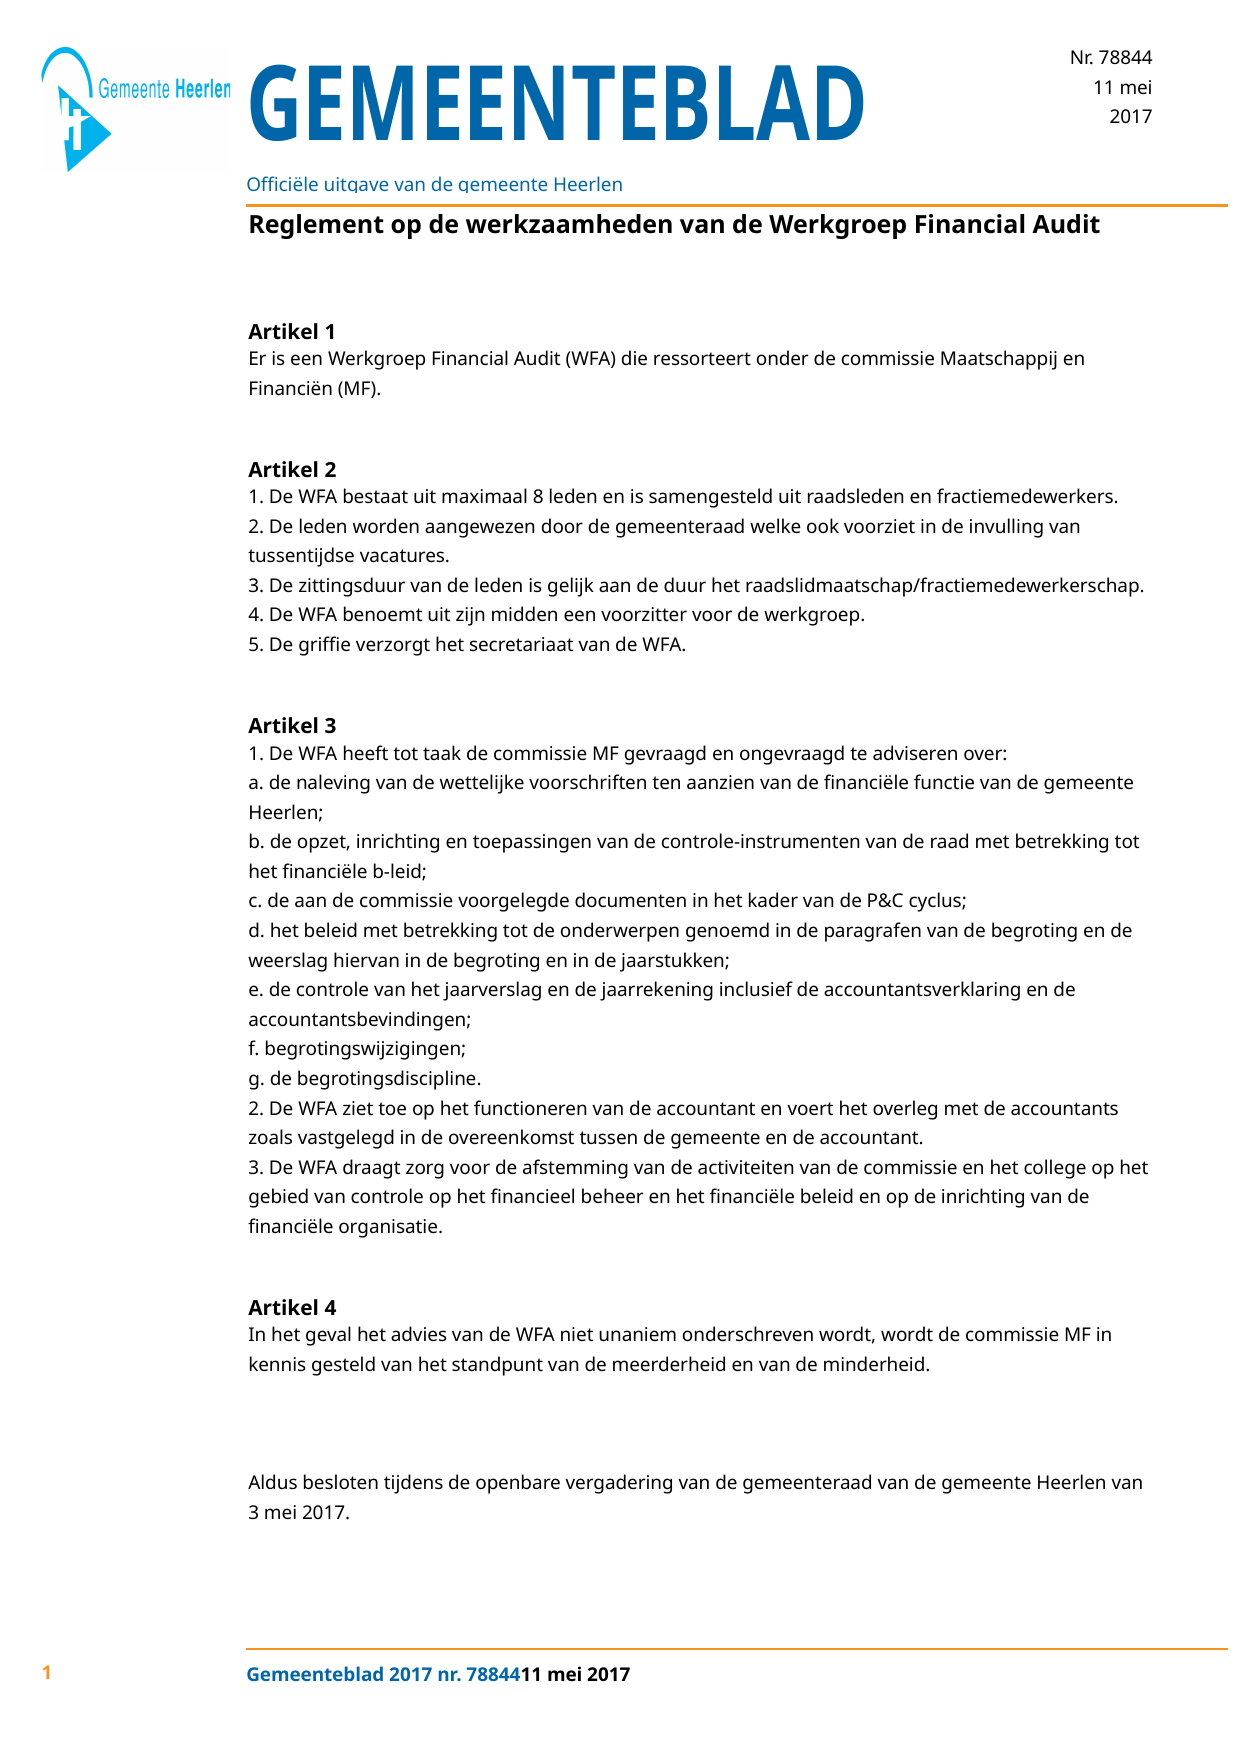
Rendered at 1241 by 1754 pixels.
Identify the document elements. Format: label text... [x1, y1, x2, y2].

text 5. De griffie verzorgt het secretariaat van de WFA. [248, 631, 1152, 657]
text Artikel 1 [248, 317, 1152, 345]
text b. de opzet, inrichting en toepassingen van de controle-instrumenten van de raad met betrekking tot het financiële b-leid; [248, 828, 1152, 884]
text 1. De WFA bestaat uit maximaal 8 leden en is samengesteld uit raadsleden en fractiemedewerkers. [248, 483, 1152, 509]
text Er is een Werkgroep Financial Audit (WFA) die ressorteert onder de commissie Maatschappij en Financiën (MF). [248, 345, 1152, 401]
text Artikel 4 [248, 1293, 1152, 1321]
text c. de aan de commissie voorgelegde documenten in het kader van de P&C cyclus; [248, 888, 1152, 913]
text 1. De WFA heeft tot taak de commissie MF gevraagd en ongevraagd te adviseren over: [248, 740, 1152, 765]
text 2. De WFA ziet toe op het functioneren van de accountant en voert het overleg met de accountants zoals vastgelegd in de overeenkomst tussen de gemeente en de accountant. [248, 1095, 1152, 1150]
text d. het beleid met betrekking tot de onderwerpen genoemd in de paragrafen van de begroting en de weerslag hiervan in de begroting en in de jaarstukken; [248, 917, 1152, 972]
text Artikel 2 [248, 455, 1152, 483]
text Reglement op de werkzaamheden van de Werkgroep Financial Audit [248, 207, 1152, 241]
text g. de begrotingsdiscipline. [248, 1065, 1152, 1091]
text Aldus besloten tijdens de openbare vergadering van de gemeenteraad van de gemeente Heerlen van 3 mei 2017. [248, 1469, 1152, 1525]
text e. de controle van het jaarverslag en de jaarrekening inclusief de accountantsverklaring en de accountantsbevindingen; [248, 976, 1152, 1032]
text In het geval het advies van de WFA niet unaniem onderschreven wordt, wordt de commissie MF in kennis gesteld van het standpunt van de meerderheid en van de minderheid. [248, 1321, 1152, 1377]
text a. de naleving van de wettelijke voorschriften ten aanzien van de financiële functie van de gemeente Heerlen; [248, 769, 1152, 824]
picture [41, 47, 231, 172]
text 2. De leden worden aangewezen door de gemeenteraad welke ook voorziet in de invulling van tussentijdse vacatures. [248, 513, 1152, 568]
text 4. De WFA benoemt uit zijn midden een voorzitter voor de werkgroep. [248, 602, 1152, 627]
text 3. De zittingsduur van de leden is gelijk aan de duur het raadslidmaatschap/fractiemedewerkerschap. [248, 572, 1152, 598]
text Artikel 3 [248, 711, 1152, 740]
picture [41, 47, 58, 70]
text f. begrotingswijzigingen; [248, 1036, 1152, 1061]
text 3. De WFA draagt zorg voor de afstemming van de activiteiten van de commissie en het college op het gebied van controle op het financieel beheer en het financiële beleid en op de inrichting van de financiële organisatie. [248, 1154, 1152, 1239]
